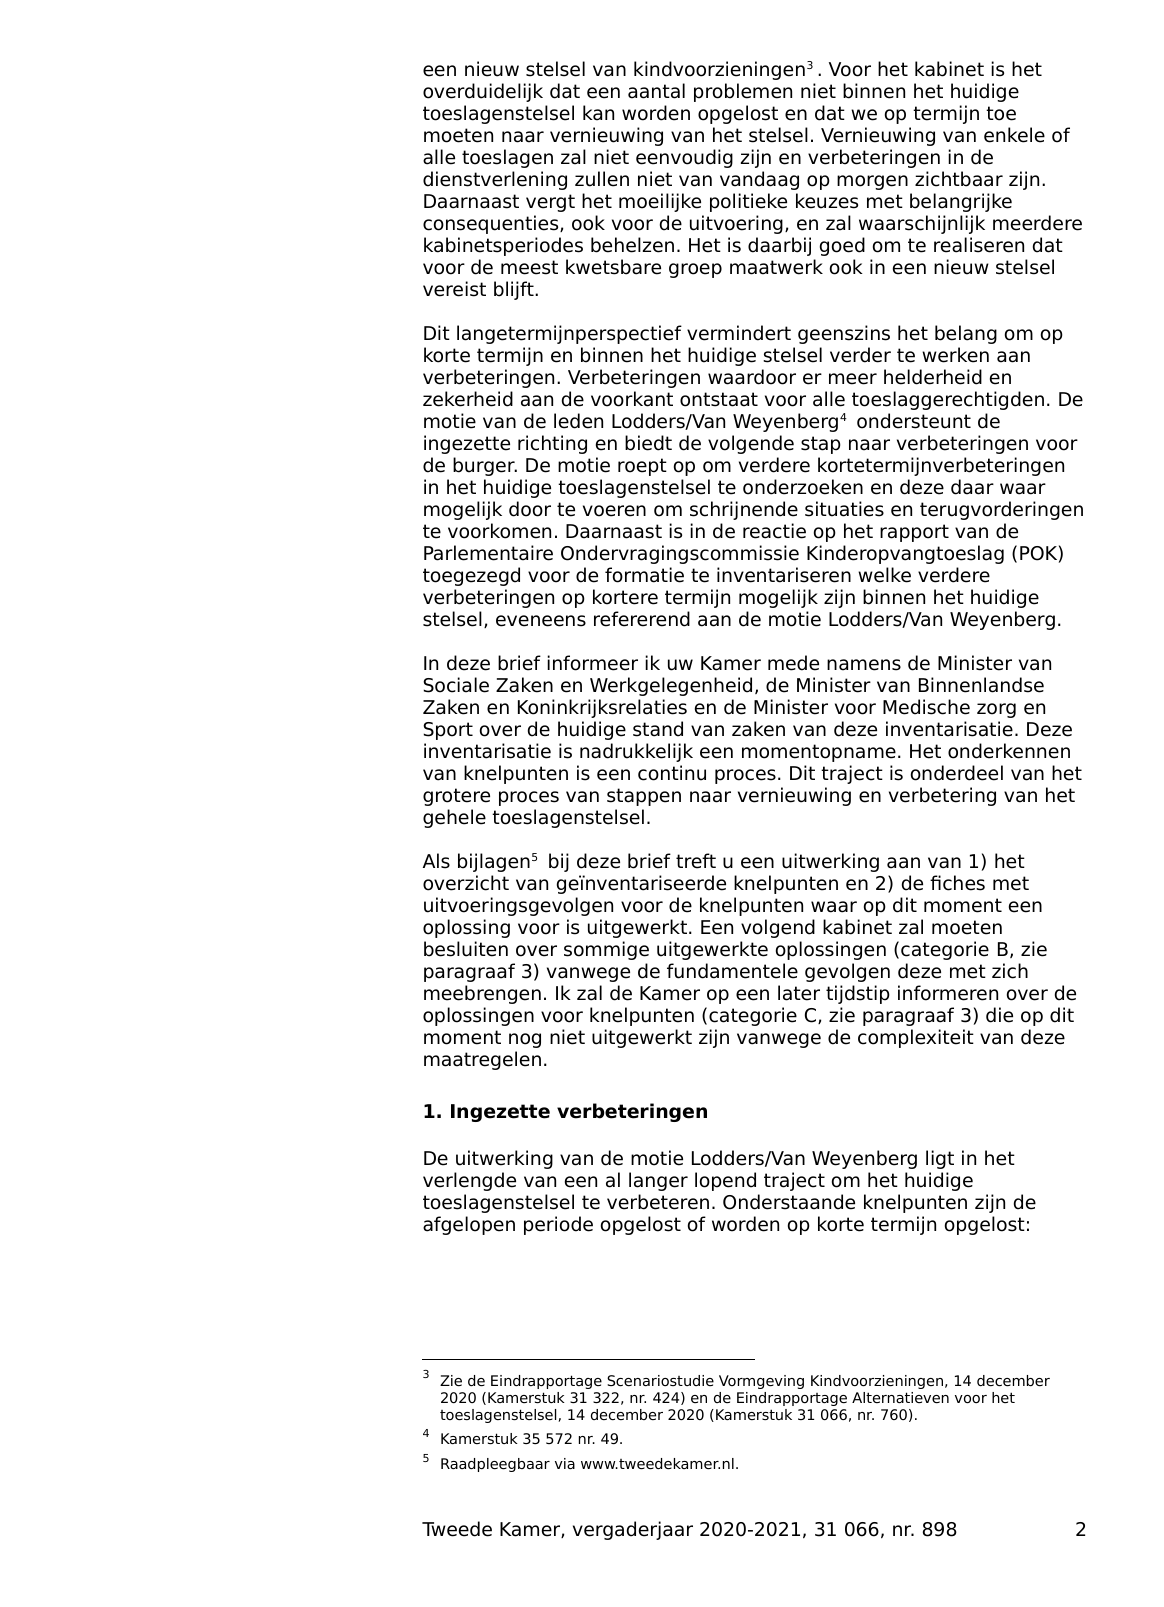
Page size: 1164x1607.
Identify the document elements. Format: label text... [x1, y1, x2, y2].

text Dit langetermijnperspectief vermindert geenszins het belang om op korte termijn en binnen het huidige stelsel verder te werken aan verbeteringen. Verbeteringen waardoor er meer helderheid en zekerheid aan de voorkant ontstaat voor alle toeslaggerechtigden. De motie van de leden Lodders/Van Weyenberg ondersteunt de ingezette richting en biedt de volgende stap naar verbeteringen voor de burger. De motie roept op om verdere kortetermijnverbeteringen in het huidige toeslagenstelsel te onderzoeken en deze daar waar mogelijk door te voeren om schrijnende situaties en terugvorderingen te voorkomen. Daarnaast is in de reactie op het rapport van de Parlementaire Ondervragingscommissie Kinderopvangtoeslag (POK) toegezegd voor de formatie te inventariseren welke verdere verbeteringen op kortere termijn mogelijk zijn binnen het huidige stelsel, eveneens refererend aan de motie Lodders/Van Weyenberg. [422, 323, 1087, 631]
text In deze brief informeer ik uw Kamer mede namens de Minister van Sociale Zaken en Werkgelegenheid, de Minister van Binnenlandse Zaken en Koninkrijksrelaties en de Minister voor Medische zorg en Sport over de huidige stand van zaken van deze inventarisatie. Deze inventarisatie is nadrukkelijk een momentopname. Het onderkennen van knelpunten is een continu proces. Dit traject is onderdeel van het grotere proces van stappen naar vernieuwing en verbetering van het gehele toeslagenstelsel. [422, 653, 1087, 829]
text Raadpleegbaar via www.tweedekamer.nl. [422, 1452, 1087, 1474]
text Zie de Eindrapportage Scenariostudie Vormgeving Kindvoorzieningen, 14 december 2020 (Kamerstuk 31 322, nr. 424) en de Eindrapportage Alternatieven voor het toeslagenstelsel, 14 december 2020 (Kamerstuk 31 066, nr. 760). [422, 1368, 1087, 1424]
text een nieuw stelsel van kindvoorzieningen. Voor het kabinet is het overduidelijk dat een aantal problemen niet binnen het huidige toeslagenstelsel kan worden opgelost en dat we op termijn toe moeten naar vernieuwing van het stelsel. Vernieuwing van enkele of alle toeslagen zal niet eenvoudig zijn en verbeteringen in de dienstverlening zullen niet van vandaag op morgen zichtbaar zijn. Daarnaast vergt het moeilijke politieke keuzes met belangrijke consequenties, ook voor de uitvoering, en zal waarschijnlijk meerdere kabinetsperiodes behelzen. Het is daarbij goed om te realiseren dat voor de meest kwetsbare groep maatwerk ook in een nieuw stelsel vereist blijft. [422, 59, 1087, 301]
text De uitwerking van de motie Lodders/Van Weyenberg ligt in het verlengde van een al langer lopend traject om het huidige toeslagenstelsel te verbeteren. Onderstaande knelpunten zijn de afgelopen periode opgelost of worden op korte termijn opgelost: [422, 1148, 1087, 1236]
text Kamerstuk 35 572 nr. 49. [422, 1427, 1087, 1449]
text Als bijlagen bij deze brief treft u een uitwerking aan van 1) het overzicht van geïnventariseerde knelpunten en 2) de fiches met uitvoeringsgevolgen voor de knelpunten waar op dit moment een oplossing voor is uitgewerkt. Een volgend kabinet zal moeten besluiten over sommige uitgewerkte oplossingen (categorie B, zie paragraaf 3) vanwege de fundamentele gevolgen deze met zich meebrengen. Ik zal de Kamer op een later tijdstip informeren over de oplossingen voor knelpunten (categorie C, zie paragraaf 3) die op dit moment nog niet uitgewerkt zijn vanwege de complexiteit van deze maatregelen. [422, 851, 1087, 1071]
subtitle 1. Ingezette verbeteringen [422, 1101, 1087, 1123]
